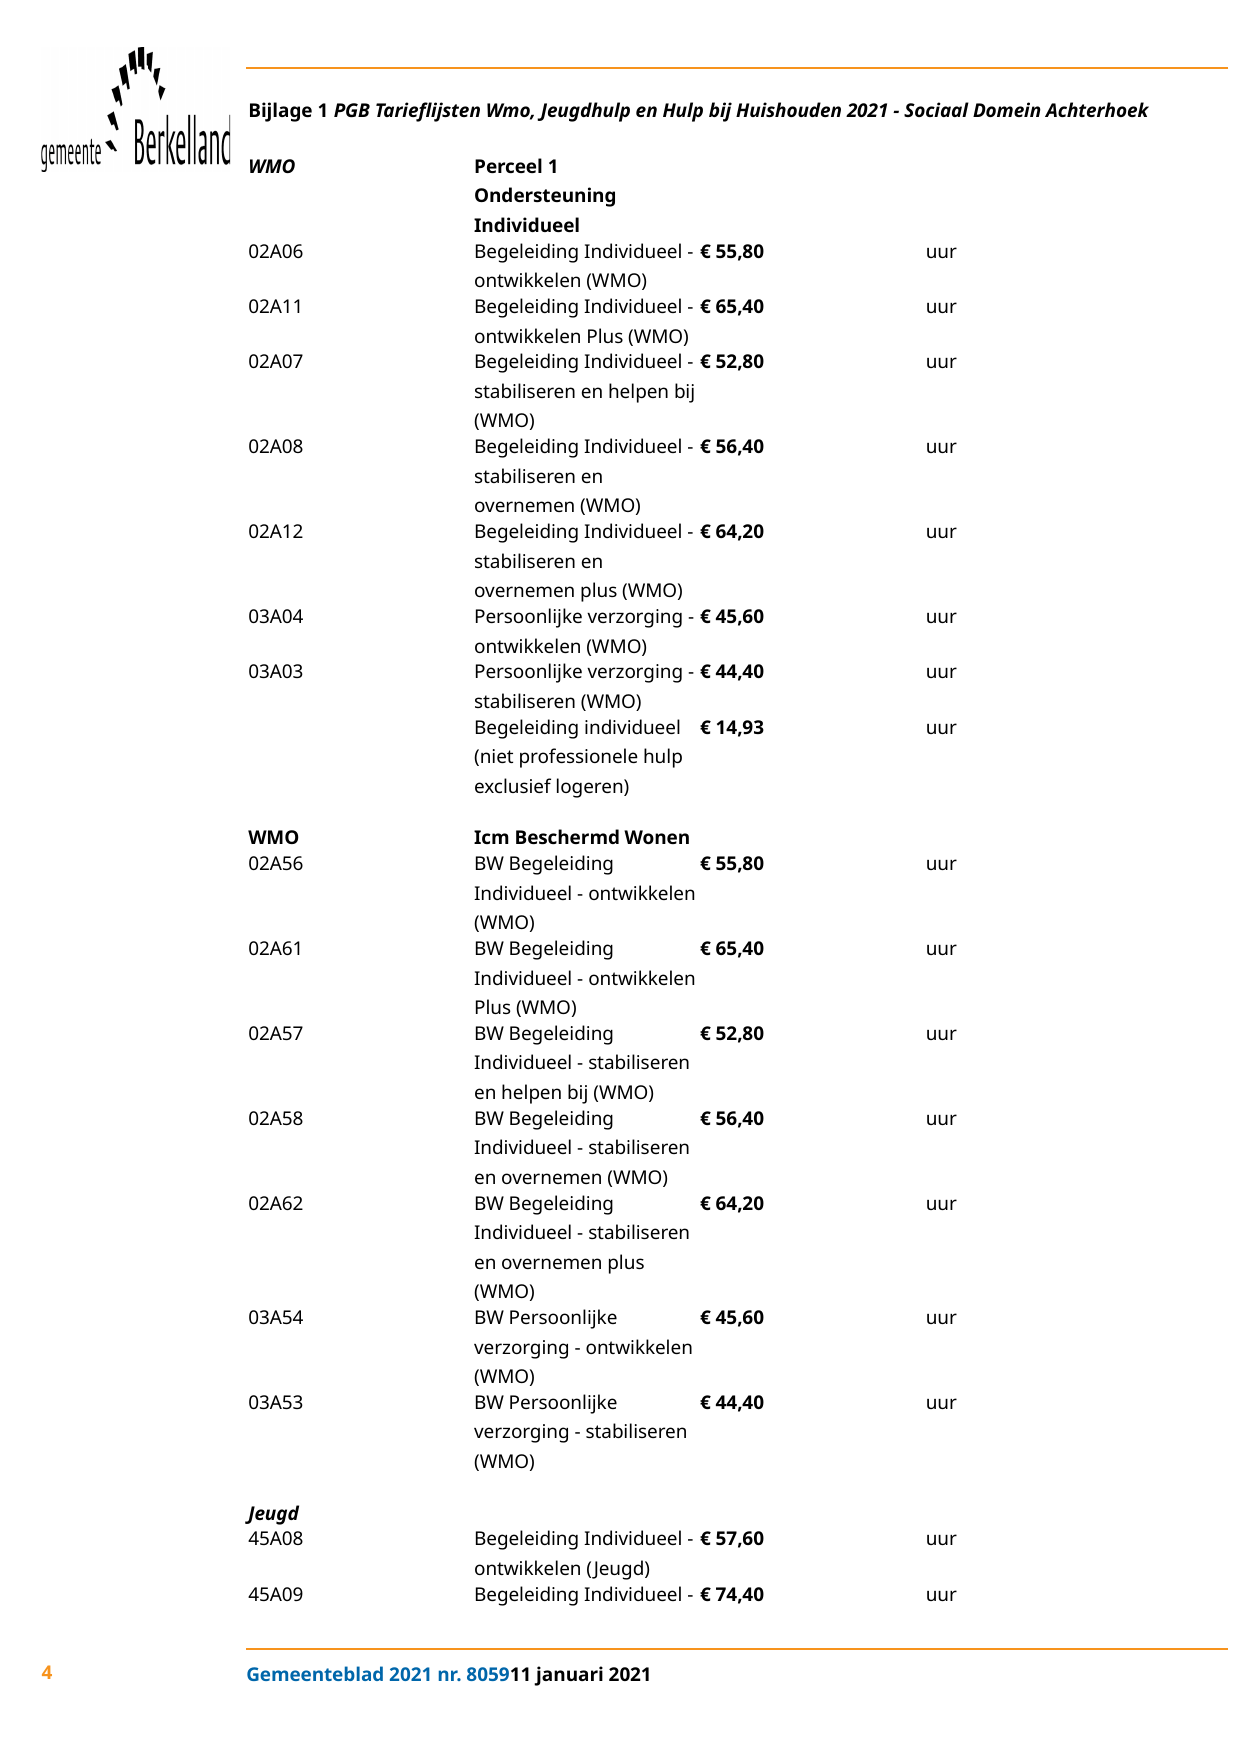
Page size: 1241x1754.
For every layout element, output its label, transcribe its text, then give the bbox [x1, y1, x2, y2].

table_cell [700, 799, 926, 824]
table_cell € 65,40 [700, 293, 926, 348]
table_cell [248, 714, 474, 799]
table_cell 02A06 [248, 238, 474, 293]
table_cell uur [926, 1389, 1152, 1474]
table_cell [926, 825, 1152, 850]
table_cell 03A04 [248, 603, 474, 658]
table_cell [248, 799, 474, 824]
table_cell uur [926, 1526, 1152, 1581]
table_cell 02A58 [248, 1105, 474, 1190]
table_cell uur [926, 349, 1152, 433]
table_cell [700, 825, 926, 850]
table_cell uur [926, 518, 1152, 603]
table_cell [926, 799, 1152, 824]
table_cell € 44,40 [700, 659, 926, 714]
table_cell [700, 1500, 926, 1526]
table_cell 02A61 [248, 935, 474, 1020]
table_cell 02A07 [248, 349, 474, 433]
table_cell [926, 1500, 1152, 1526]
table_cell € 56,40 [700, 434, 926, 518]
table_cell uur [926, 1105, 1152, 1190]
table_cell 02A57 [248, 1020, 474, 1105]
table_cell € 57,60 [700, 1526, 926, 1581]
table_cell WMO [248, 825, 474, 850]
table_cell BW Begeleiding Individueel - stabiliseren en overnemen (WMO) [474, 1105, 700, 1190]
table_cell uur [926, 293, 1152, 348]
table_cell [474, 1500, 700, 1526]
table_cell [700, 1474, 926, 1500]
table_header Perceel 1 Ondersteuning Individueel [474, 153, 700, 238]
table_cell [248, 1474, 474, 1500]
table_cell € 56,40 [700, 1105, 926, 1190]
table_cell BW Persoonlijke verzorging - stabiliseren (WMO) [474, 1389, 700, 1474]
table_cell [926, 1474, 1152, 1500]
table_cell Persoonlijke verzorging - stabiliseren (WMO) [474, 659, 700, 714]
table_cell 03A53 [248, 1389, 474, 1474]
table_cell Begeleiding Individueel [474, 1581, 700, 1607]
table_cell 45A09 [248, 1581, 474, 1607]
table_cell uur [926, 1581, 1152, 1607]
table_cell € 64,20 [700, 518, 926, 603]
table_cell BW Begeleiding Individueel - stabiliseren en helpen bij (WMO) [474, 1020, 700, 1105]
table_cell 03A54 [248, 1304, 474, 1389]
table_cell 02A56 [248, 850, 474, 935]
table_cell uur [926, 659, 1152, 714]
table_cell BW Begeleiding Individueel - ontwikkelen Plus (WMO) [474, 935, 700, 1020]
table_cell € 74,40 [700, 1581, 926, 1607]
table_cell 45A08 [248, 1526, 474, 1581]
table_cell Jeugd [248, 1500, 474, 1526]
table_cell uur [926, 1304, 1152, 1389]
table_cell € 52,80 [700, 349, 926, 433]
table_cell Persoonlijke verzorging - ontwikkelen (WMO) [474, 603, 700, 658]
table_cell € 14,93 [700, 714, 926, 799]
table_cell Icm Beschermd Wonen [474, 825, 700, 850]
table_cell Begeleiding Individueel - stabiliseren en helpen bij (WMO) [474, 349, 700, 433]
table_cell BW Begeleiding Individueel - ontwikkelen (WMO) [474, 850, 700, 935]
table_cell € 64,20 [700, 1190, 926, 1304]
table_cell 02A11 [248, 293, 474, 348]
table_cell € 45,60 [700, 1304, 926, 1389]
table_header WMO [248, 153, 474, 238]
table_header [926, 153, 1152, 238]
table_cell uur [926, 850, 1152, 935]
table_cell uur [926, 238, 1152, 293]
table_cell [474, 1474, 700, 1500]
table_header [700, 153, 926, 238]
table_cell uur [926, 935, 1152, 1020]
table_cell uur [926, 434, 1152, 518]
table_cell uur [926, 1020, 1152, 1105]
table_cell Begeleiding Individueel - stabiliseren en overnemen plus (WMO) [474, 518, 700, 603]
table_cell uur [926, 603, 1152, 658]
table_cell BW Persoonlijke verzorging - ontwikkelen (WMO) [474, 1304, 700, 1389]
table_cell BW Begeleiding Individueel - stabiliseren en overnemen plus (WMO) [474, 1190, 700, 1304]
table_cell 02A62 [248, 1190, 474, 1304]
table_cell Begeleiding individueel (niet professionele hulp exclusief logeren) [474, 714, 700, 799]
table_cell Begeleiding Individueel - ontwikkelen Plus (WMO) [474, 293, 700, 348]
table_cell [474, 799, 700, 824]
table_cell uur [926, 714, 1152, 799]
table_cell 02A12 [248, 518, 474, 603]
table_cell € 44,40 [700, 1389, 926, 1474]
picture [41, 47, 231, 172]
table_cell Begeleiding Individueel - ontwikkelen (Jeugd) [474, 1526, 700, 1581]
table_cell € 55,80 [700, 850, 926, 935]
table_cell 02A08 [248, 434, 474, 518]
table_cell Begeleiding Individueel - ontwikkelen (WMO) [474, 238, 700, 293]
table_cell Begeleiding Individueel - stabiliseren en overnemen (WMO) [474, 434, 700, 518]
table_cell € 55,80 [700, 238, 926, 293]
table_cell € 45,60 [700, 603, 926, 658]
text Bijlage 1 PGB Tarieflijsten Wmo, Jeugdhulp en Hulp bij Huishouden 2021 - Sociaal Domein Achterhoek [248, 95, 1152, 123]
table_cell uur [926, 1190, 1152, 1304]
table_cell 03A03 [248, 659, 474, 714]
table_cell € 65,40 [700, 935, 926, 1020]
table_cell € 52,80 [700, 1020, 926, 1105]
